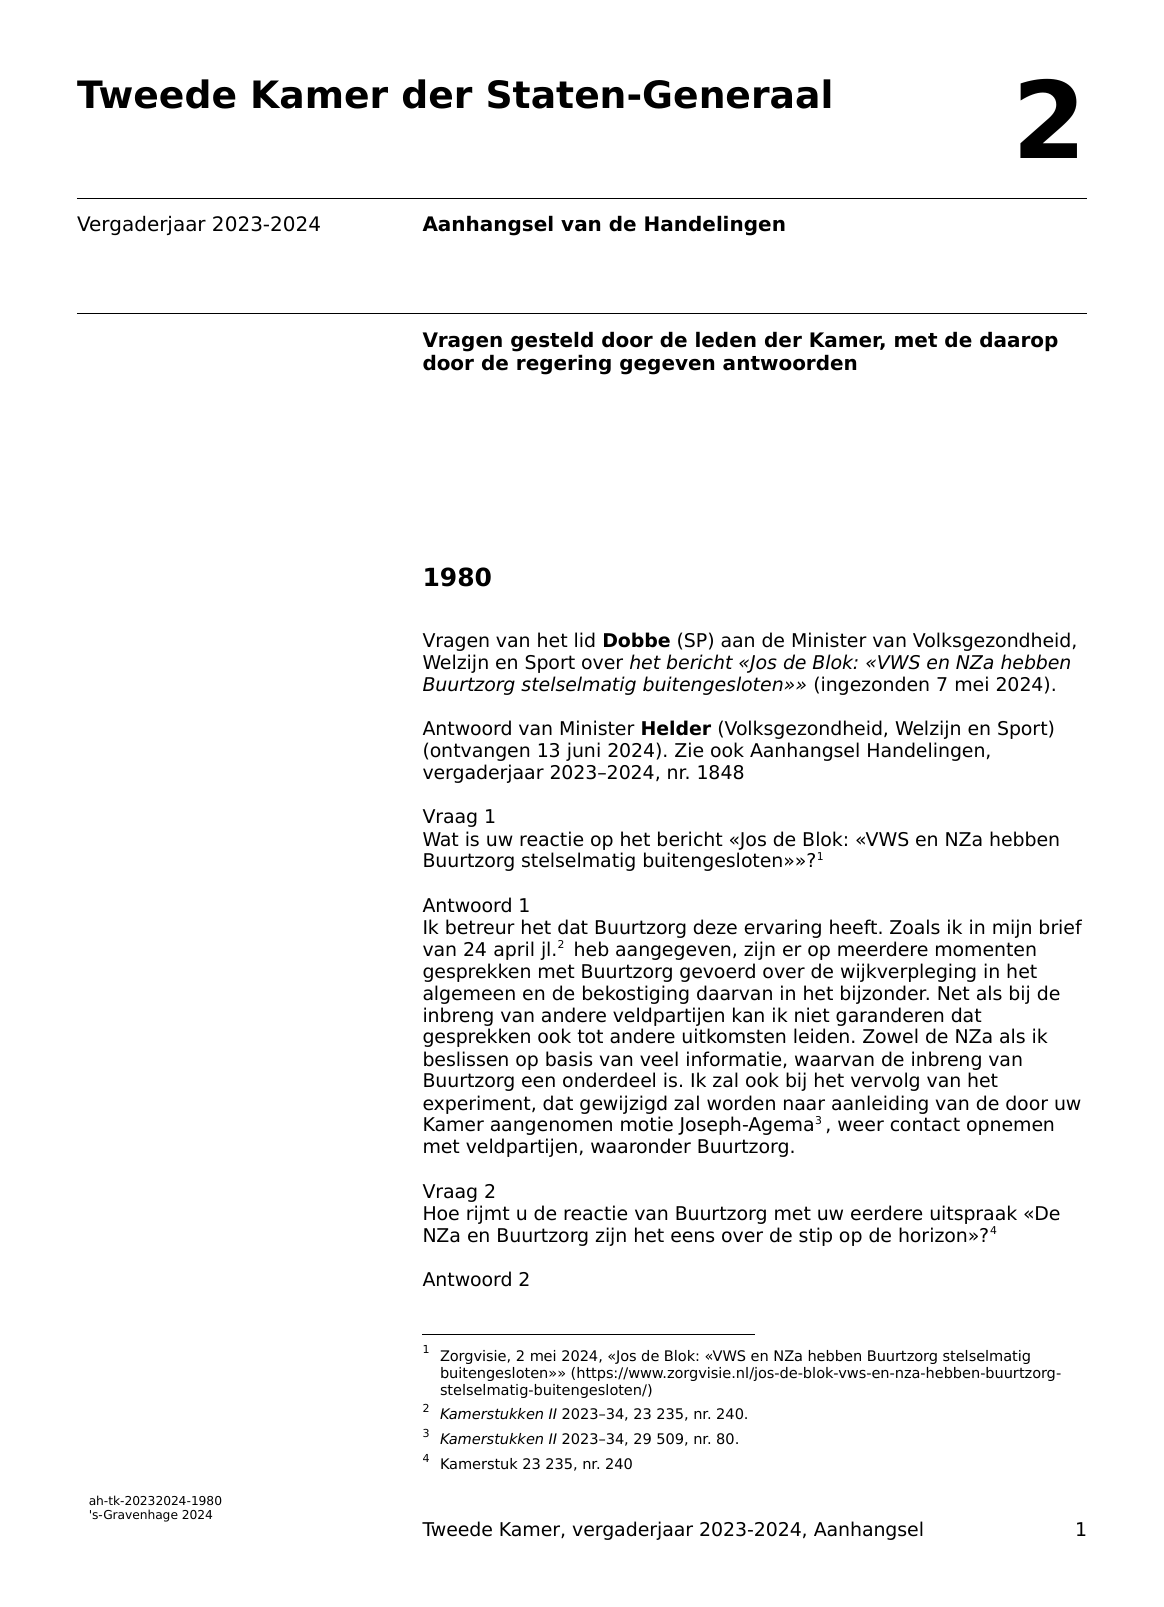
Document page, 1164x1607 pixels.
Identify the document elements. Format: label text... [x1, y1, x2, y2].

text Kamerstukken II 2023–34, 23 235, nr. 240. [422, 1402, 1087, 1424]
text Hoe rijmt u de reactie van Buurtzorg met uw eerdere uitspraak «De NZa en Buurtzorg zijn het eens over de stip op de horizon»? [422, 1202, 1087, 1246]
text Ik betreur het dat Buurtzorg deze ervaring heeft. Zoals ik in mijn brief van 24 april jl. heb aangegeven, zijn er op meerdere momenten gesprekken met Buurtzorg gevoerd over de wijkverpleging in het algemeen en de bekostiging daarvan in het bijzonder. Net als bij de inbreng van andere veldpartijen kan ik niet garanderen dat gesprekken ook tot andere uitkomsten leiden. Zowel de NZa als ik beslissen op basis van veel informatie, waarvan de inbreng van Buurtzorg een onderdeel is. Ik zal ook bij het vervolg van het experiment, dat gewijzigd zal worden naar aanleiding van de door uw Kamer aangenomen motie Joseph-Agema, weer contact opnemen met veldpartijen, waaronder Buurtzorg. [422, 917, 1087, 1158]
table_cell [77, 314, 422, 375]
table_cell Aanhangsel van de Handelingen [422, 199, 1087, 313]
text Vraag 1 [422, 806, 1087, 828]
text 1980 [422, 563, 1087, 592]
table_cell Vragen gesteld door de leden der Kamer, met de daarop door de regering gegeven antwoorden [422, 314, 1087, 375]
text 's-Gravenhage 2024 [88, 1508, 323, 1522]
text Antwoord 2 [422, 1269, 1087, 1291]
text Antwoord 1 [422, 894, 1087, 917]
text Kamerstuk 23 235, nr. 240 [422, 1452, 1087, 1474]
text Zorgvisie, 2 mei 2024, «Jos de Blok: «VWS en NZa hebben Buurtzorg stelselmatig buitengesloten»» (https://www.zorgvisie.nl/jos-de-blok-vws-en-nza-hebben-buurtzorg-stelselmatig-buitengesloten/) [422, 1343, 1087, 1399]
text ah-tk-20232024-1980 [88, 1494, 323, 1508]
text Antwoord van Minister Helder (Volksgezondheid, Welzijn en Sport) (ontvangen 13 juni 2024). Zie ook Aanhangsel Handelingen, vergaderjaar 2023–2024, nr. 1848 [422, 718, 1087, 784]
table_header Tweede Kamer der Staten-Generaal [77, 59, 886, 198]
text Vragen van het lid Dobbe (SP) aan de Minister van Volksgezondheid, Welzijn en Sport over het bericht «Jos de Blok: «VWS en NZa hebben Buurtzorg stelselmatig buitengesloten»» (ingezonden 7 mei 2024). [422, 630, 1087, 696]
text Kamerstukken II 2023–34, 29 509, nr. 80. [422, 1427, 1087, 1449]
table_cell Vergaderjaar 2023-2024 [77, 199, 422, 313]
text Wat is uw reactie op het bericht «Jos de Blok: «VWS en NZa hebben Buurtzorg stelselmatig buitengesloten»»? [422, 828, 1087, 872]
text Vraag 2 [422, 1181, 1087, 1202]
table_header 2 [886, 59, 1087, 198]
